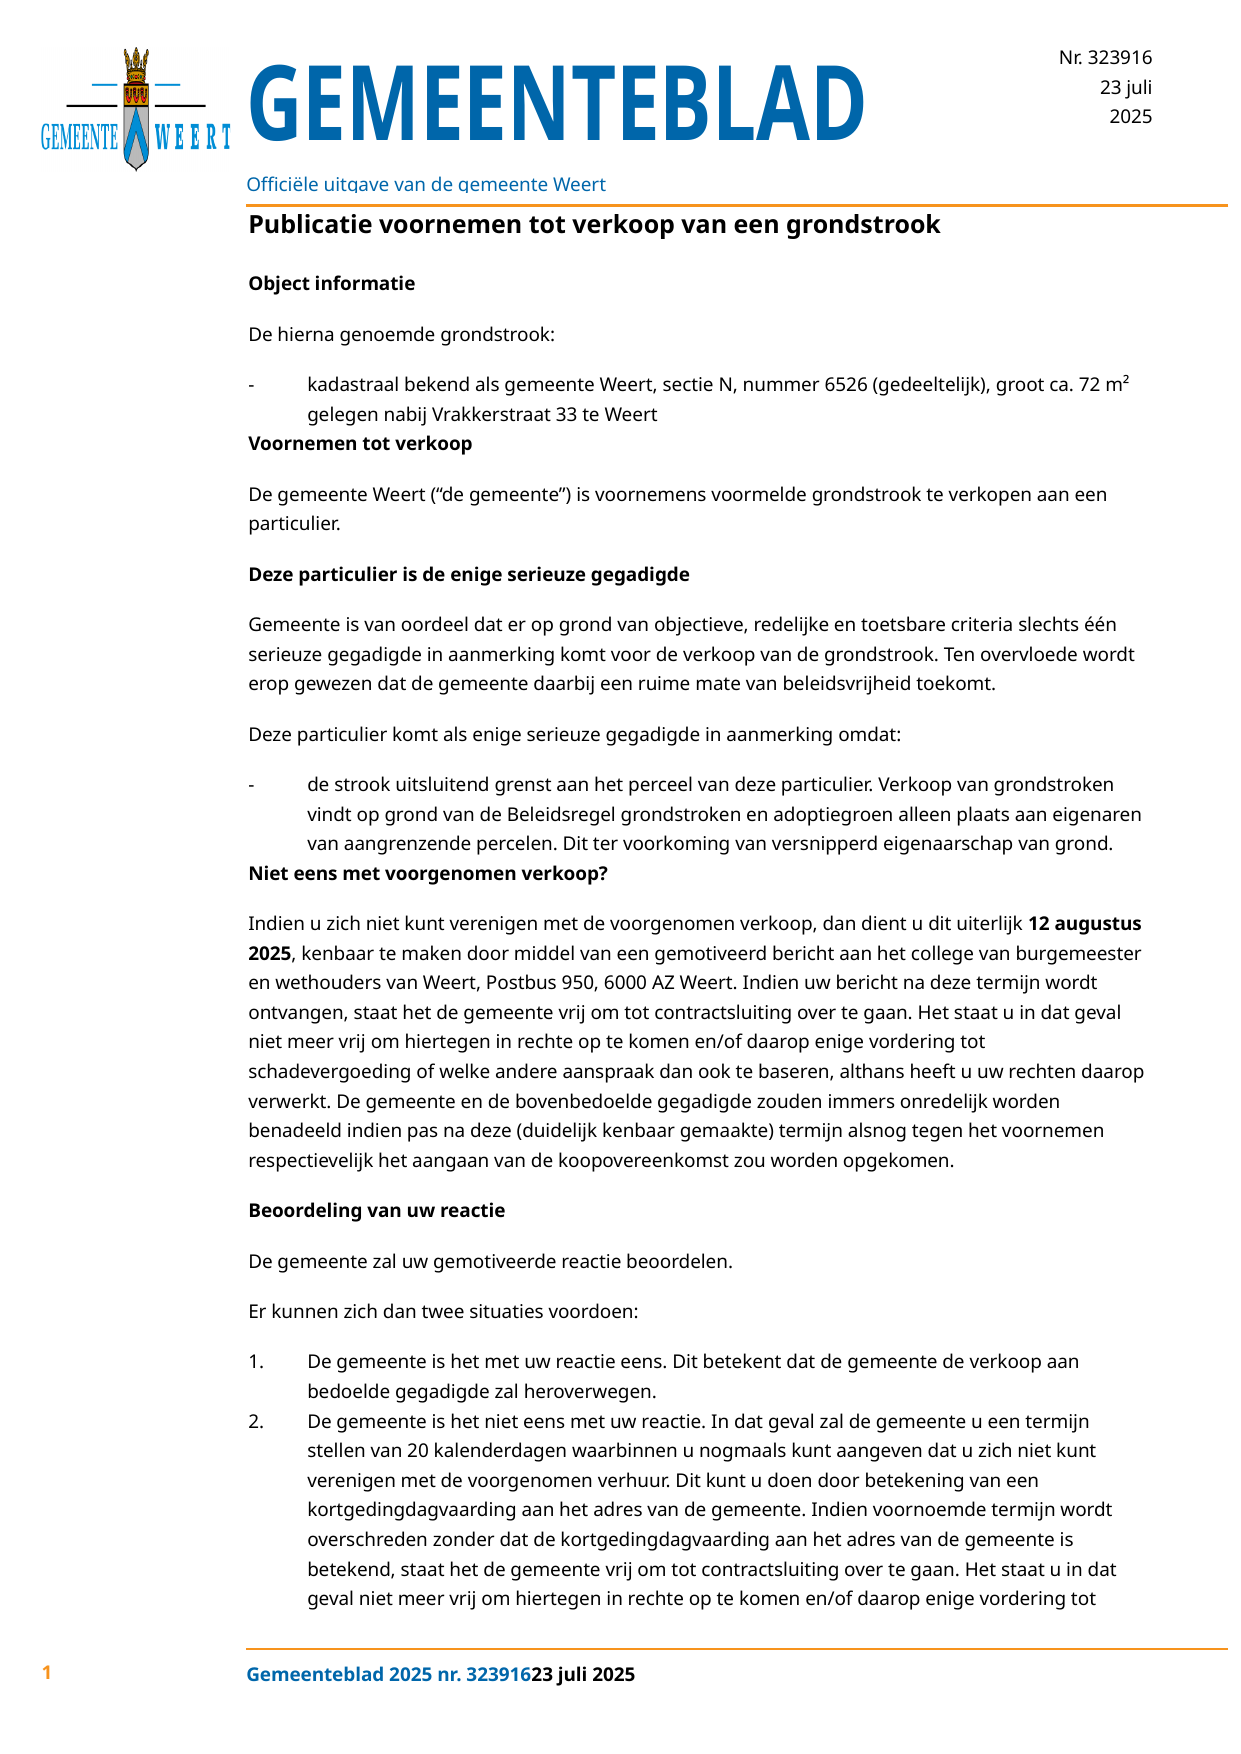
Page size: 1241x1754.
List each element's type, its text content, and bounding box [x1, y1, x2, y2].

list De gemeente is het niet eens met uw reactie. In dat geval zal de gemeente u een termijn stellen van 20 kalenderdagen waarbinnen u nogmaals kunt aangeven dat u zich niet kunt verenigen met de voorgenomen verhuur. Dit kunt u doen door betekening van een kortgedingdagvaarding aan het adres van de gemeente. Indien voornoemde termijn wordt overschreden zonder dat de kortgedingdagvaarding aan het adres van de gemeente is betekend, staat het de gemeente vrij om tot contractsluiting over te gaan. Het staat u in dat geval niet meer vrij om hiertegen in rechte op te komen en/of daarop enige vordering tot [248, 1408, 1152, 1611]
text Beoordeling van uw reactie [248, 1197, 1152, 1223]
text Object informatie [248, 270, 1152, 296]
list de strook uitsluitend grenst aan het perceel van deze particulier. Verkoop van grondstroken vindt op grond van de Beleidsregel grondstroken en adoptiegroen alleen plaats aan eigenaren van aangrenzende percelen. Dit ter voorkoming van versnipperd eigenaarschap van grond. [248, 771, 1152, 856]
list De gemeente is het met uw reactie eens. Dit betekent dat de gemeente de verkoop aan bedoelde gegadigde zal heroverwegen. [248, 1349, 1152, 1404]
text Deze particulier is de enige serieuze gegadigde [248, 561, 1152, 586]
text Deze particulier komt als enige serieuze gegadigde in aanmerking omdat: [248, 721, 1152, 746]
text Gemeente is van oordeel dat er op grond van objectieve, redelijke en toetsbare criteria slechts één serieuze gegadigde in aanmerking komt voor de verkoop van de grondstrook. Ten overvloede wordt erop gewezen dat de gemeente daarbij een ruime mate van beleidsvrijheid toekomt. [248, 611, 1152, 696]
text De hierna genoemde grondstrook: [248, 321, 1152, 346]
text Niet eens met voorgenomen verkoop? [248, 860, 1152, 886]
text Voornemen tot verkoop [248, 430, 1152, 456]
picture [41, 47, 231, 172]
text Publicatie voornemen tot verkoop van een grondstrook [248, 207, 1152, 241]
list kadastraal bekend als gemeente Weert, sectie N, nummer 6526 (gedeeltelijk), groot ca. 72 m² gelegen nabij Vrakkerstraat 33 te Weert [248, 371, 1152, 426]
text Er kunnen zich dan twee situaties voordoen: [248, 1298, 1152, 1324]
text Indien u zich niet kunt verenigen met de voorgenomen verkoop, dan dient u dit uiterlijk 12 augustus 2025, kenbaar te maken door middel van een gemotiveerd bericht aan het college van burgemeester en wethouders van Weert, Postbus 950, 6000 AZ Weert. Indien uw bericht na deze termijn wordt ontvangen, staat het de gemeente vrij om tot contractsluiting over te gaan. Het staat u in dat geval niet meer vrij om hiertegen in rechte op te komen en/of daarop enige vordering tot schadevergoeding of welke andere aanspraak dan ook te baseren, althans heeft u uw rechten daarop verwerkt. De gemeente en de bovenbedoelde gegadigde zouden immers onredelijk worden benadeeld indien pas na deze (duidelijk kenbaar gemaakte) termijn alsnog tegen het voornemen respectievelijk het aangaan van de koopovereenkomst zou worden opgekomen. [248, 910, 1152, 1173]
text De gemeente Weert (“de gemeente”) is voornemens voormelde grondstrook te verkopen aan een particulier. [248, 481, 1152, 536]
text De gemeente zal uw gemotiveerde reactie beoordelen. [248, 1248, 1152, 1273]
